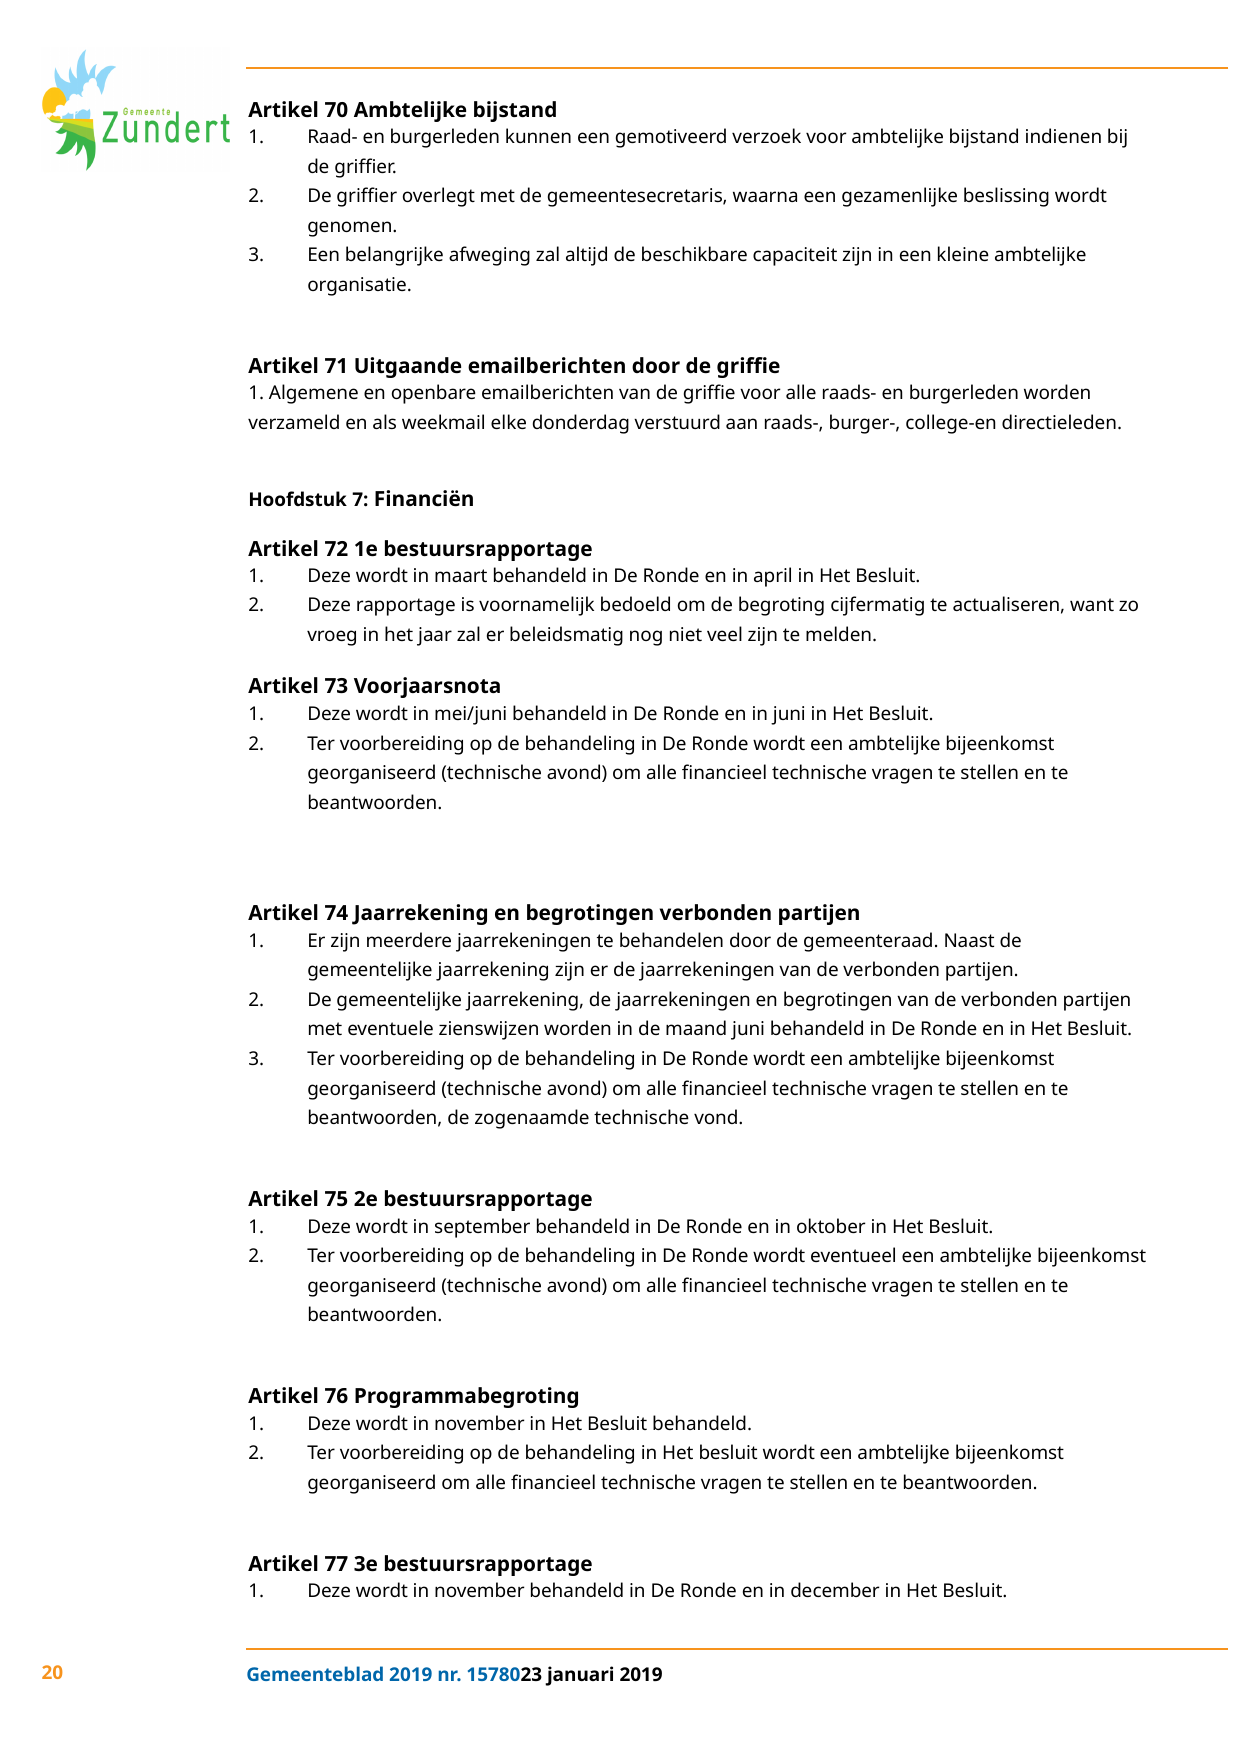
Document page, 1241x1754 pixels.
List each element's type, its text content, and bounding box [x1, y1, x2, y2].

text Hoofdstuk 7: Financiën [248, 484, 1152, 513]
list Deze wordt in november behandeld in De Ronde en in december in Het Besluit. [248, 1578, 1152, 1603]
list Deze wordt in maart behandeld in De Ronde en in april in Het Besluit. [248, 562, 1152, 588]
picture [41, 47, 231, 172]
list Raad- en burgerleden kunnen een gemotiveerd verzoek voor ambtelijke bijstand indienen bij de griffier. [248, 123, 1152, 178]
list De griffier overlegt met de gemeentesecretaris, waarna een gezamenlijke beslissing wordt genomen. [248, 182, 1152, 238]
list Deze wordt in mei/juni behandeld in De Ronde en in juni in Het Besluit. [248, 700, 1152, 726]
text Artikel 75 2e bestuursrapportage [248, 1184, 1152, 1213]
text Artikel 72 1e bestuursrapportage [248, 534, 1152, 562]
text Artikel 74 Jaarrekening en begrotingen verbonden partijen [248, 898, 1152, 927]
text 1. Algemene en openbare emailberichten van de griffie voor alle raads- en burgerleden worden verzameld en als weekmail elke donderdag verstuurd aan raads-, burger-, college-en directieleden. [248, 379, 1152, 435]
list Ter voorbereiding op de behandeling in Het besluit wordt een ambtelijke bijeenkomst georganiseerd om alle financieel technische vragen te stellen en te beantwoorden. [248, 1439, 1152, 1495]
text Artikel 73 Voorjaarsnota [248, 672, 1152, 700]
text Artikel 76 Programmabegroting [248, 1382, 1152, 1410]
text Artikel 70 Ambtelijke bijstand [248, 95, 1152, 123]
text Artikel 71 Uitgaande emailberichten door de griffie [248, 351, 1152, 379]
list Ter voorbereiding op de behandeling in De Ronde wordt een ambtelijke bijeenkomst georganiseerd (technische avond) om alle financieel technische vragen te stellen en te beantwoorden. [248, 730, 1152, 814]
list Deze wordt in november in Het Besluit behandeld. [248, 1410, 1152, 1436]
list Deze wordt in september behandeld in De Ronde en in oktober in Het Besluit. [248, 1213, 1152, 1238]
list Ter voorbereiding op de behandeling in De Ronde wordt eventueel een ambtelijke bijeenkomst georganiseerd (technische avond) om alle financieel technische vragen te stellen en te beantwoorden. [248, 1242, 1152, 1327]
list De gemeentelijke jaarrekening, de jaarrekeningen en begrotingen van de verbonden partijen met eventuele zienswijzen worden in de maand juni behandeld in De Ronde en in Het Besluit. [248, 986, 1152, 1041]
list Deze rapportage is voornamelijk bedoeld om de begroting cijfermatig te actualiseren, want zo vroeg in het jaar zal er beleidsmatig nog niet veel zijn te melden. [248, 592, 1152, 647]
list Een belangrijke afweging zal altijd de beschikbare capaciteit zijn in een kleine ambtelijke organisatie. [248, 242, 1152, 297]
list Er zijn meerdere jaarrekeningen te behandelen door de gemeenteraad. Naast de gemeentelijke jaarrekening zijn er de jaarrekeningen van de verbonden partijen. [248, 927, 1152, 982]
text Artikel 77 3e bestuursrapportage [248, 1549, 1152, 1578]
list Ter voorbereiding op de behandeling in De Ronde wordt een ambtelijke bijeenkomst georganiseerd (technische avond) om alle financieel technische vragen te stellen en te beantwoorden, de zogenaamde technische vond. [248, 1045, 1152, 1130]
